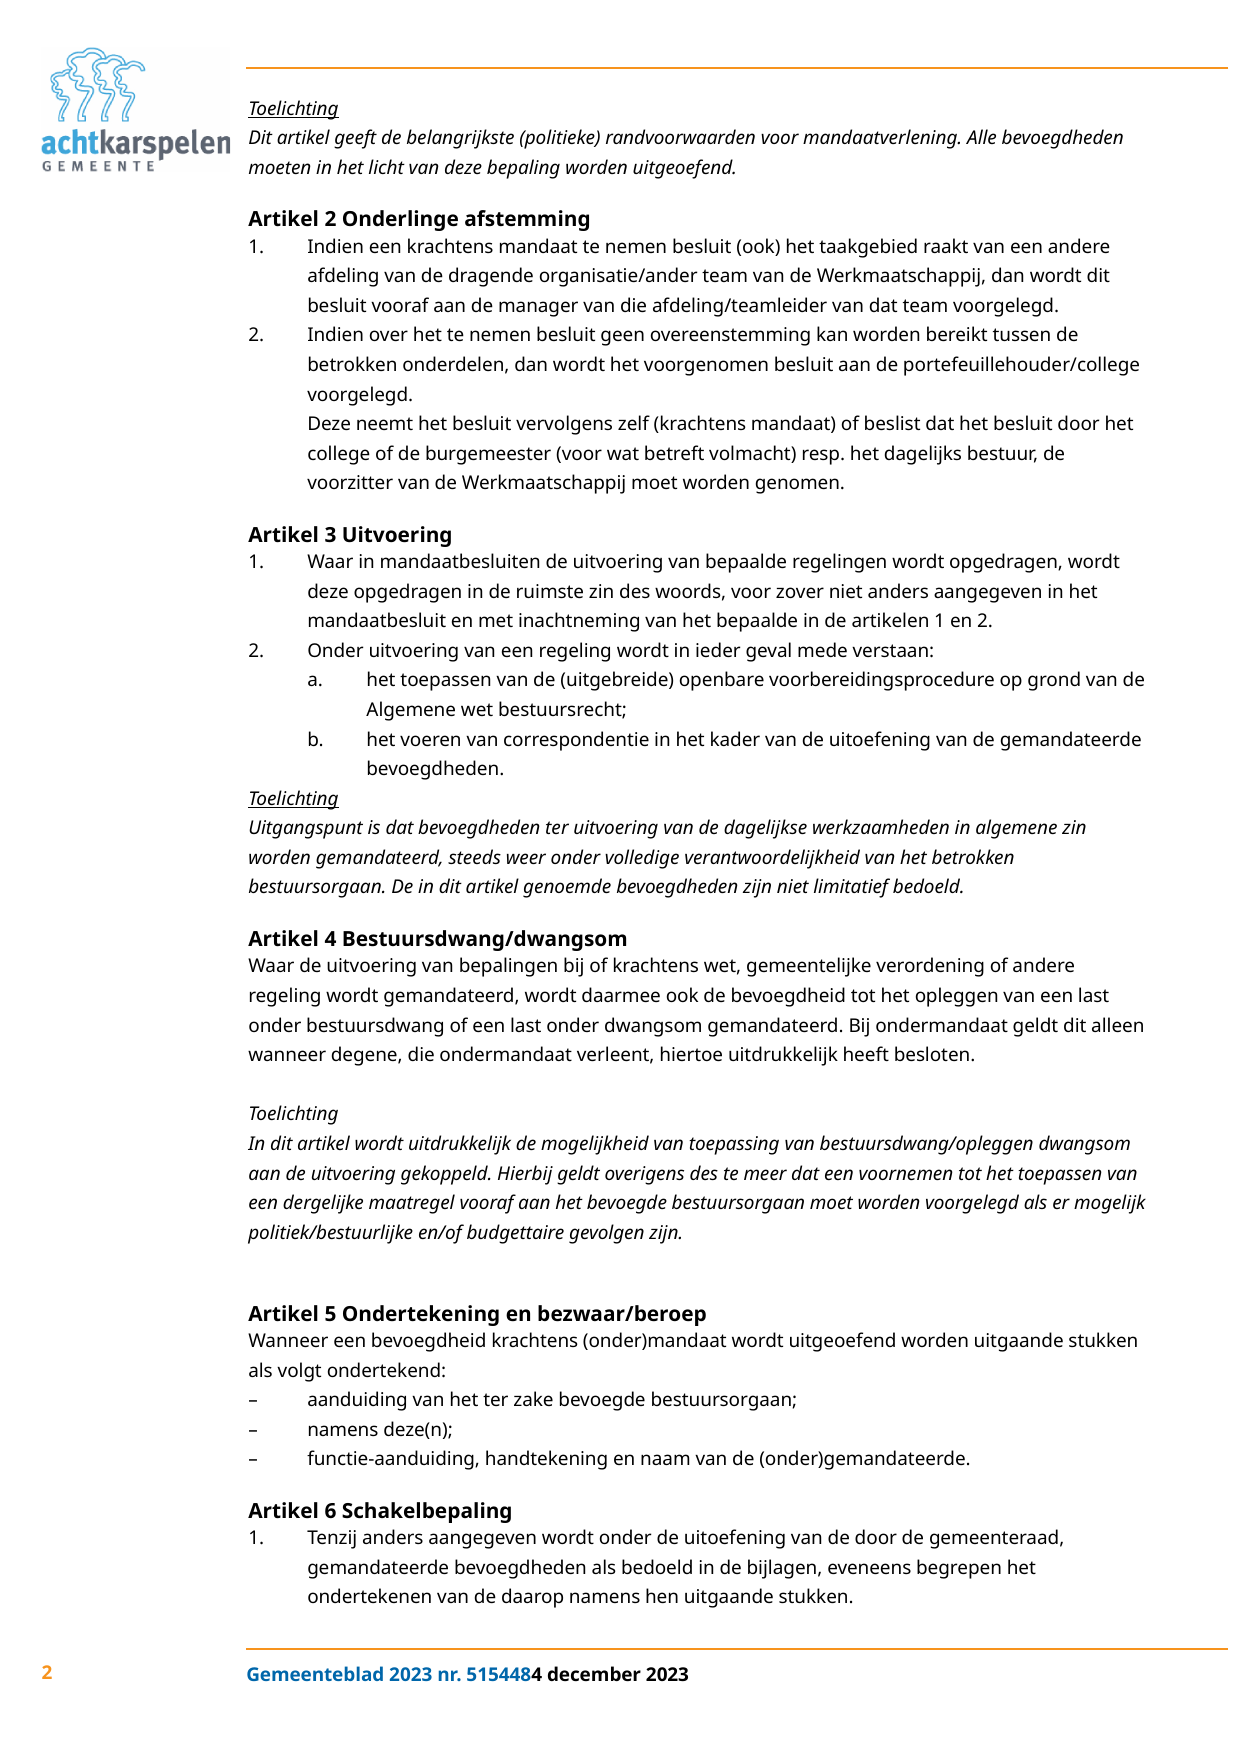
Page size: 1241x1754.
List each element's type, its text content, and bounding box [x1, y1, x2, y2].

list Waar in mandaatbesluiten de uitvoering van bepaalde regelingen wordt opgedragen, wordt deze opgedragen in de ruimste zin des woords, voor zover niet anders aangegeven in het mandaatbesluit en met inachtneming van het bepaalde in de artikelen 1 en 2. [248, 548, 1152, 633]
text Artikel 4 Bestuursdwang/dwangsom [248, 924, 1152, 953]
text Artikel 3 Uitvoering [248, 520, 1152, 548]
list aanduiding van het ter zake bevoegde bestuursorgaan; [248, 1386, 1152, 1412]
text Dit artikel geeft de belangrijkste (politieke) randvoorwaarden voor mandaatverlening. Alle bevoegdheden moeten in het licht van deze bepaling worden uitgeoefend. [248, 124, 1152, 180]
text Toelichting [248, 95, 1152, 121]
text Waar de uitvoering van bepalingen bij of krachtens wet, gemeentelijke verordening of andere regeling wordt gemandateerd, wordt daarmee ook de bevoegdheid tot het opleggen van een last onder bestuursdwang of een last onder dwangsom gemandateerd. Bij ondermandaat geldt dit alleen wanneer degene, die ondermandaat verleent, hiertoe uitdrukkelijk heeft besloten. [248, 953, 1152, 1067]
text Toelichting [248, 1101, 1152, 1126]
text Wanneer een bevoegdheid krachtens (onder)mandaat wordt uitgeoefend worden uitgaande stukken als volgt ondertekend: [248, 1327, 1152, 1383]
list Onder uitvoering van een regeling wordt in ieder geval mede verstaan: [248, 637, 1152, 663]
picture [41, 47, 231, 172]
list Indien een krachtens mandaat te nemen besluit (ook) het taakgebied raakt van een andere afdeling van de dragende organisatie/ander team van de Werkmaatschappij, dan wordt dit besluit vooraf aan de manager van die afdeling/teamleider van dat team voorgelegd. [248, 233, 1152, 318]
text Artikel 5 Ondertekening en bezwaar/beroep [248, 1299, 1152, 1327]
text Toelichting [248, 785, 1152, 811]
list functie-aanduiding, handtekening en naam van de (onder)gemandateerde. [248, 1446, 1152, 1471]
list namens deze(n); [248, 1416, 1152, 1442]
list het toepassen van de (uitgebreide) openbare voorbereidingsprocedure op grond van de Algemene wet bestuursrecht; [307, 667, 1152, 722]
list Deze neemt het besluit vervolgens zelf (krachtens mandaat) of beslist dat het besluit door het college of de burgemeester (voor wat betreft volmacht) resp. het dagelijks bestuur, de voorzitter van de Werkmaatschappij moet worden genomen. [248, 410, 1152, 495]
text In dit artikel wordt uitdrukkelijk de mogelijkheid van toepassing van bestuursdwang/opleggen dwangsom aan de uitvoering gekoppeld. Hierbij geldt overigens des te meer dat een voornemen tot het toepassen van een dergelijke maatregel vooraf aan het bevoegde bestuursorgaan moet worden voorgelegd als er mogelijk politiek/bestuurlijke en/of budgettaire gevolgen zijn. [248, 1130, 1152, 1244]
list Tenzij anders aangegeven wordt onder de uitoefening van de door de gemeenteraad, gemandateerde bevoegdheden als bedoeld in de bijlagen, eveneens begrepen het ondertekenen van de daarop namens hen uitgaande stukken. [248, 1524, 1152, 1609]
list het voeren van correspondentie in het kader van de uitoefening van de gemandateerde bevoegdheden. [307, 726, 1152, 781]
text Uitgangspunt is dat bevoegdheden ter uitvoering van de dagelijkse werkzaamheden in algemene zin worden gemandateerd, steeds weer onder volledige verantwoordelijkheid van het betrokken bestuursorgaan. De in dit artikel genoemde bevoegdheden zijn niet limitatief bedoeld. [248, 814, 1152, 899]
text Artikel 2 Onderlinge afstemming [248, 204, 1152, 233]
text Artikel 6 Schakelbepaling [248, 1496, 1152, 1524]
list Indien over het te nemen besluit geen overeenstemming kan worden bereikt tussen de betrokken onderdelen, dan wordt het voorgenomen besluit aan de portefeuillehouder/college voorgelegd. [248, 322, 1152, 406]
